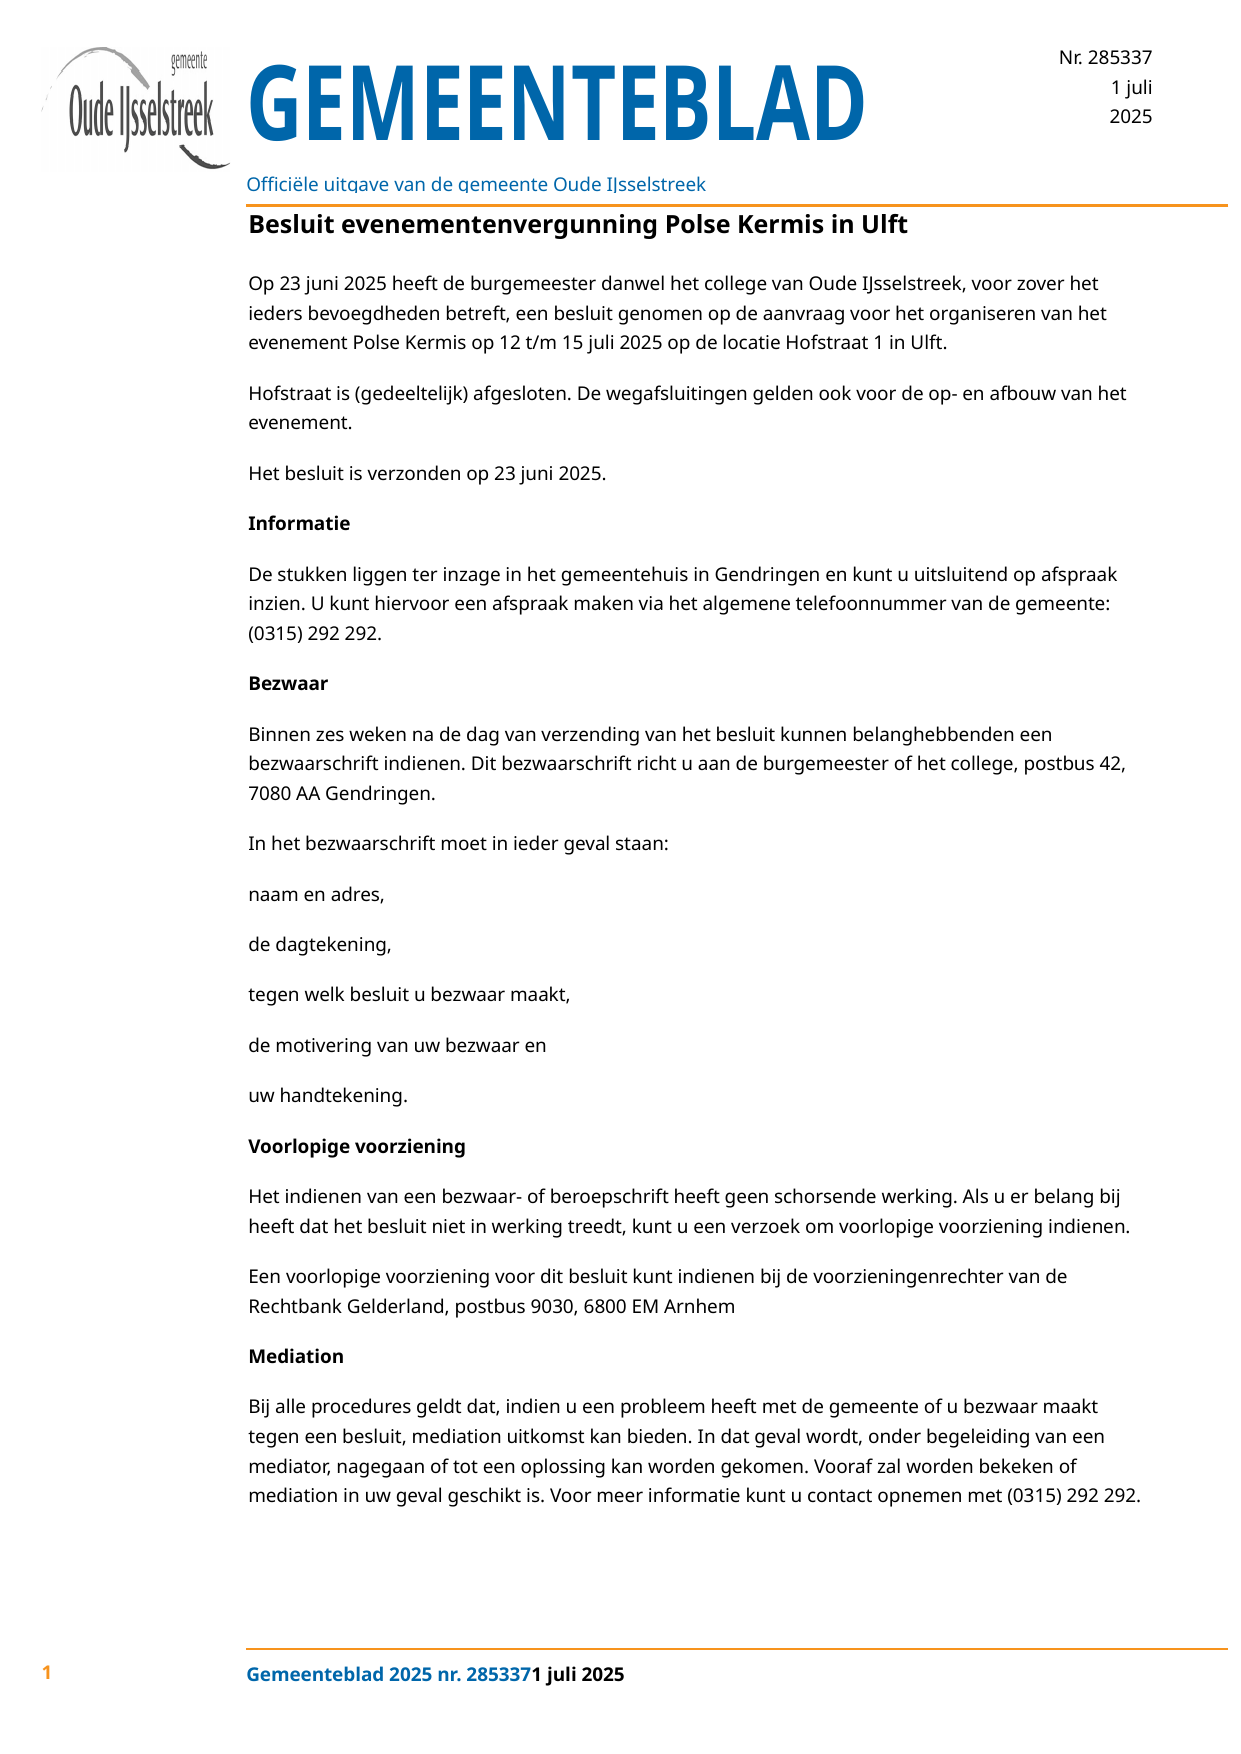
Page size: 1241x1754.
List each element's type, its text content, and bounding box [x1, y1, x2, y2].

text tegen welk besluit u bezwaar maakt, [248, 982, 1152, 1007]
text naam en adres, [248, 881, 1152, 906]
text De stukken liggen ter inzage in het gemeentehuis in Gendringen en kunt u uitsluitend op afspraak inzien. U kunt hiervoor een afspraak maken via het algemene telefoonnummer van de gemeente: (0315) 292 292. [248, 561, 1152, 646]
picture [41, 47, 231, 172]
text de motivering van uw bezwaar en [248, 1032, 1152, 1058]
text Het besluit is verzonden op 23 juni 2025. [248, 460, 1152, 486]
text uw handtekening. [248, 1082, 1152, 1108]
text Bij alle procedures geldt dat, indien u een probleem heeft met de gemeente of u bezwaar maakt tegen een besluit, mediation uitkomst kan bieden. In dat geval wordt, onder begeleiding van een mediator, nagegaan of tot een oplossing kan worden gekomen. Vooraf zal worden bekeken of mediation in uw geval geschikt is. Voor meer informatie kunt u contact opnemen met (0315) 292 292. [248, 1394, 1152, 1508]
text Mediation [248, 1343, 1152, 1369]
text Op 23 juni 2025 heeft de burgemeester danwel het college van Oude IJsselstreek, voor zover het ieders bevoegdheden betreft, een besluit genomen op de aanvraag voor het organiseren van het evenement Polse Kermis op 12 t/m 15 juli 2025 op de locatie Hofstraat 1 in Ulft. [248, 270, 1152, 355]
text Hofstraat is (gedeeltelijk) afgesloten. De wegafsluitingen gelden ook voor de op- en afbouw van het evenement. [248, 380, 1152, 435]
text In het bezwaarschrift moet in ieder geval staan: [248, 830, 1152, 856]
text Het indienen van een bezwaar- of beroepschrift heeft geen schorsende werking. Als u er belang bij heeft dat het besluit niet in werking treedt, kunt u een verzoek om voorlopige voorziening indienen. [248, 1183, 1152, 1238]
text de dagtekening, [248, 931, 1152, 957]
text Besluit evenementenvergunning Polse Kermis in Ulft [248, 207, 1152, 241]
text Een voorlopige voorziening voor dit besluit kunt indienen bij de voorzieningenrechter van de Rechtbank Gelderland, postbus 9030, 6800 EM Arnhem [248, 1263, 1152, 1318]
text Informatie [248, 510, 1152, 536]
text Bezwaar [248, 670, 1152, 696]
text Binnen zes weken na de dag van verzending van het besluit kunnen belanghebbenden een bezwaarschrift indienen. Dit bezwaarschrift richt u aan de burgemeester of het college, postbus 42, 7080 AA Gendringen. [248, 721, 1152, 806]
text Voorlopige voorziening [248, 1133, 1152, 1158]
